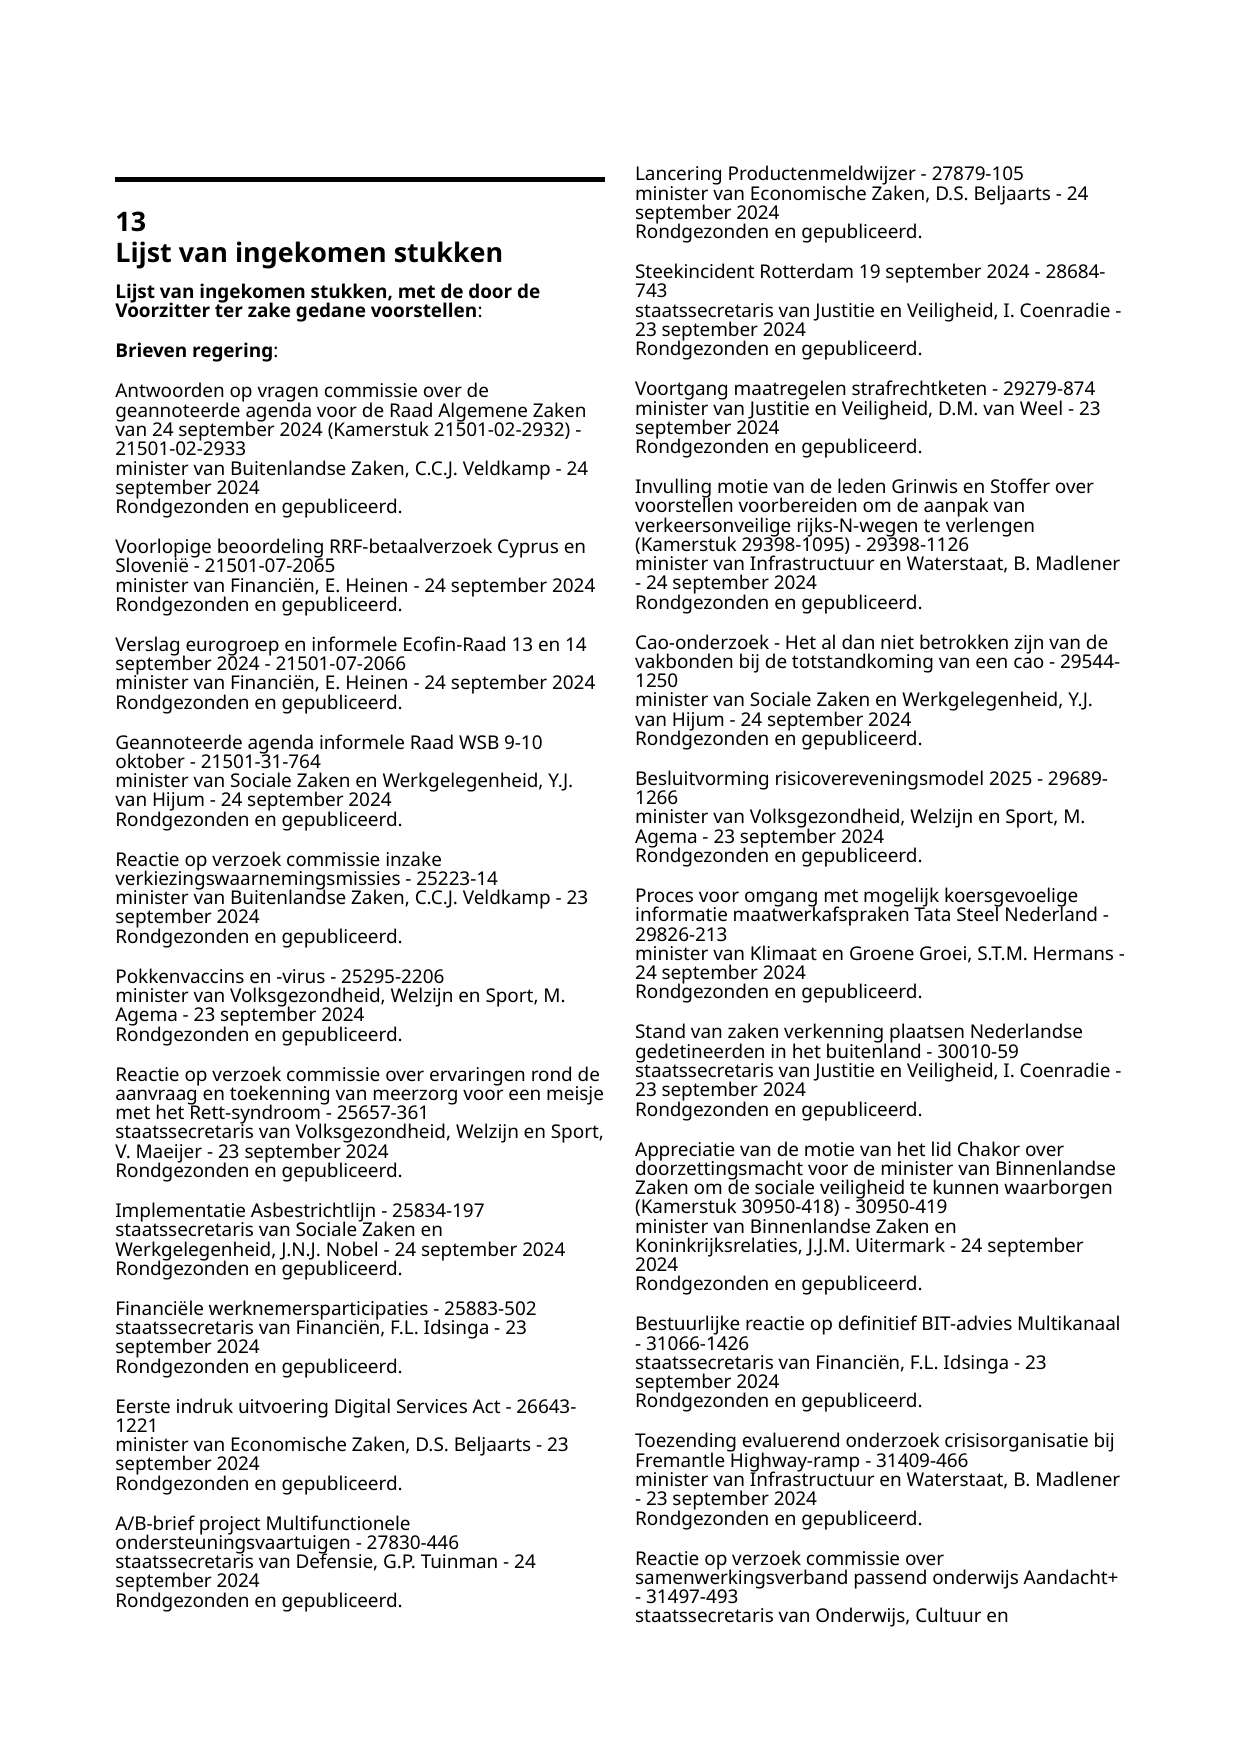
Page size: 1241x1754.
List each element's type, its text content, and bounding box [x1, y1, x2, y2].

text Lijst van ingekomen stukken [115, 239, 605, 283]
text Reactie op verzoek commissie over ervaringen rond de aanvraag en toekenning van meerzorg voor een meisje met het Rett-syndroom - 25657-361 [115, 1066, 605, 1123]
text Lancering Productenmeldwijzer - 27879-105 [635, 165, 1125, 184]
text Antwoorden op vragen commissie over de geannoteerde agenda voor de Raad Algemene Zaken van 24 september 2024 (Kamerstuk 21501-02-2932) - 21501-02-2933 [115, 382, 605, 459]
text minister van Sociale Zaken en Werkgelegenheid, Y.J. van Hijum - 24 september 2024 [115, 772, 605, 811]
text staatssecretaris van Financiën, F.L. Idsinga - 23 september 2024 [635, 1354, 1125, 1392]
text Besluitvorming risicovereveningsmodel 2025 - 29689-1266 [635, 770, 1125, 808]
text minister van Klimaat en Groene Groei, S.T.M. Hermans - 24 september 2024 [635, 945, 1125, 983]
text staatssecretaris van Justitie en Veiligheid, I. Coenradie - 23 september 2024 [635, 1062, 1125, 1101]
text Rondgezonden en gepubliceerd. [115, 811, 605, 830]
text minister van Volksgezondheid, Welzijn en Sport, M. Agema - 23 september 2024 [635, 808, 1125, 847]
text Pokkenvaccins en -virus - 25295-2206 [115, 968, 605, 987]
text Rondgezonden en gepubliceerd. [635, 847, 1125, 866]
text Proces voor omgang met mogelijk koersgevoelige informatie maatwerkafspraken Tata Steel Nederland - 29826-213 [635, 887, 1125, 945]
text Eerste indruk uitvoering Digital Services Act - 26643-1221 [115, 1398, 605, 1436]
text Voortgang maatregelen strafrechtketen - 29279-874 [635, 380, 1125, 399]
text minister van Economische Zaken, D.S. Beljaarts - 24 september 2024 [635, 184, 1125, 223]
text minister van Volksgezondheid, Welzijn en Sport, M. Agema - 23 september 2024 [115, 987, 605, 1026]
text A/B-brief project Multifunctionele ondersteuningsvaartuigen - 27830-446 [115, 1515, 605, 1553]
text Rondgezonden en gepubliceerd. [635, 1275, 1125, 1295]
text Rondgezonden en gepubliceerd. [115, 928, 605, 947]
text Reactie op verzoek commissie inzake verkiezingswaarnemingsmissies - 25223-14 [115, 851, 605, 889]
text minister van Economische Zaken, D.S. Beljaarts - 23 september 2024 [115, 1436, 605, 1475]
text Rondgezonden en gepubliceerd. [635, 1392, 1125, 1412]
text minister van Binnenlandse Zaken en Koninkrijksrelaties, J.J.M. Uitermark - 24 september 2024 [635, 1218, 1125, 1275]
text Appreciatie van de motie van het lid Chakor over doorzettingsmacht voor de minister van Binnenlandse Zaken om de sociale veiligheid te kunnen waarborgen (Kamerstuk 30950-418) - 30950-419 [635, 1141, 1125, 1218]
text minister van Financiën, E. Heinen - 24 september 2024 [115, 577, 605, 596]
text staatssecretaris van Financiën, F.L. Idsinga - 23 september 2024 [115, 1319, 605, 1358]
text Rondgezonden en gepubliceerd. [635, 730, 1125, 749]
text 13 [115, 203, 605, 239]
text Rondgezonden en gepubliceerd. [115, 1162, 605, 1181]
text Rondgezonden en gepubliceerd. [635, 1509, 1125, 1529]
text minister van Infrastructuur en Waterstaat, B. Madlener - 24 september 2024 [635, 555, 1125, 594]
text minister van Sociale Zaken en Werkgelegenheid, Y.J. van Hijum - 24 september 2024 [635, 691, 1125, 730]
text Geannoteerde agenda informele Raad WSB 9-10 oktober - 21501-31-764 [115, 734, 605, 772]
text minister van Infrastructuur en Waterstaat, B. Madlener - 23 september 2024 [635, 1471, 1125, 1509]
text Rondgezonden en gepubliceerd. [115, 1475, 605, 1494]
text Lijst van ingekomen stukken, met de door de Voorzitter ter zake gedane voorstellen: [115, 283, 605, 322]
text staatssecretaris van Volksgezondheid, Welzijn en Sport, V. Maeijer - 23 september 2024 [115, 1123, 605, 1162]
text minister van Buitenlandse Zaken, C.C.J. Veldkamp - 23 september 2024 [115, 889, 605, 928]
text Rondgezonden en gepubliceerd. [635, 983, 1125, 1003]
text Rondgezonden en gepubliceerd. [115, 1260, 605, 1279]
text Steekincident Rotterdam 19 september 2024 - 28684-743 [635, 263, 1125, 302]
text Bestuurlijke reactie op definitief BIT-advies Multikanaal - 31066-1426 [635, 1315, 1125, 1354]
text staatssecretaris van Sociale Zaken en Werkgelegenheid, J.N.J. Nobel - 24 september 2024 [115, 1221, 605, 1260]
text Rondgezonden en gepubliceerd. [115, 694, 605, 713]
text Rondgezonden en gepubliceerd. [115, 1358, 605, 1377]
text Rondgezonden en gepubliceerd. [635, 1101, 1125, 1120]
text Rondgezonden en gepubliceerd. [635, 340, 1125, 359]
text Financiële werknemersparticipaties - 25883-502 [115, 1300, 605, 1319]
text Cao-onderzoek - Het al dan niet betrokken zijn van de vakbonden bij de totstandkoming van een cao - 29544-1250 [635, 634, 1125, 691]
text Rondgezonden en gepubliceerd. [115, 596, 605, 615]
text minister van Justitie en Veiligheid, D.M. van Weel - 23 september 2024 [635, 399, 1125, 438]
text Rondgezonden en gepubliceerd. [115, 1026, 605, 1045]
text Rondgezonden en gepubliceerd. [635, 594, 1125, 613]
text Voorlopige beoordeling RRF-betaalverzoek Cyprus en Slovenië - 21501-07-2065 [115, 538, 605, 577]
text Stand van zaken verkenning plaatsen Nederlandse gedetineerden in het buitenland - 30010-59 [635, 1023, 1125, 1062]
text Rondgezonden en gepubliceerd. [635, 223, 1125, 242]
text Rondgezonden en gepubliceerd. [115, 498, 605, 517]
text Rondgezonden en gepubliceerd. [635, 438, 1125, 457]
text staatssecretaris van Onderwijs, Cultuur en [635, 1607, 1125, 1627]
text minister van Financiën, E. Heinen - 24 september 2024 [115, 674, 605, 694]
text Implementatie Asbestrichtlijn - 25834-197 [115, 1202, 605, 1221]
text Brieven regering: [115, 342, 605, 362]
text Reactie op verzoek commissie over samenwerkingsverband passend onderwijs Aandacht+ - 31497-493 [635, 1549, 1125, 1607]
text staatssecretaris van Justitie en Veiligheid, I. Coenradie - 23 september 2024 [635, 302, 1125, 340]
text Rondgezonden en gepubliceerd. [115, 1592, 605, 1611]
text minister van Buitenlandse Zaken, C.C.J. Veldkamp - 24 september 2024 [115, 459, 605, 498]
text Verslag eurogroep en informele Ecofin-Raad 13 en 14 september 2024 - 21501-07-2066 [115, 636, 605, 674]
text staatssecretaris van Defensie, G.P. Tuinman - 24 september 2024 [115, 1553, 605, 1592]
text Invulling motie van de leden Grinwis en Stoffer over voorstellen voorbereiden om de aanpak van verkeersonveilige rijks-N-wegen te verlengen (Kamerstuk 29398-1095) - 29398-1126 [635, 478, 1125, 555]
text Toezending evaluerend onderzoek crisisorganisatie bij Fremantle Highway-ramp - 31409-466 [635, 1432, 1125, 1471]
